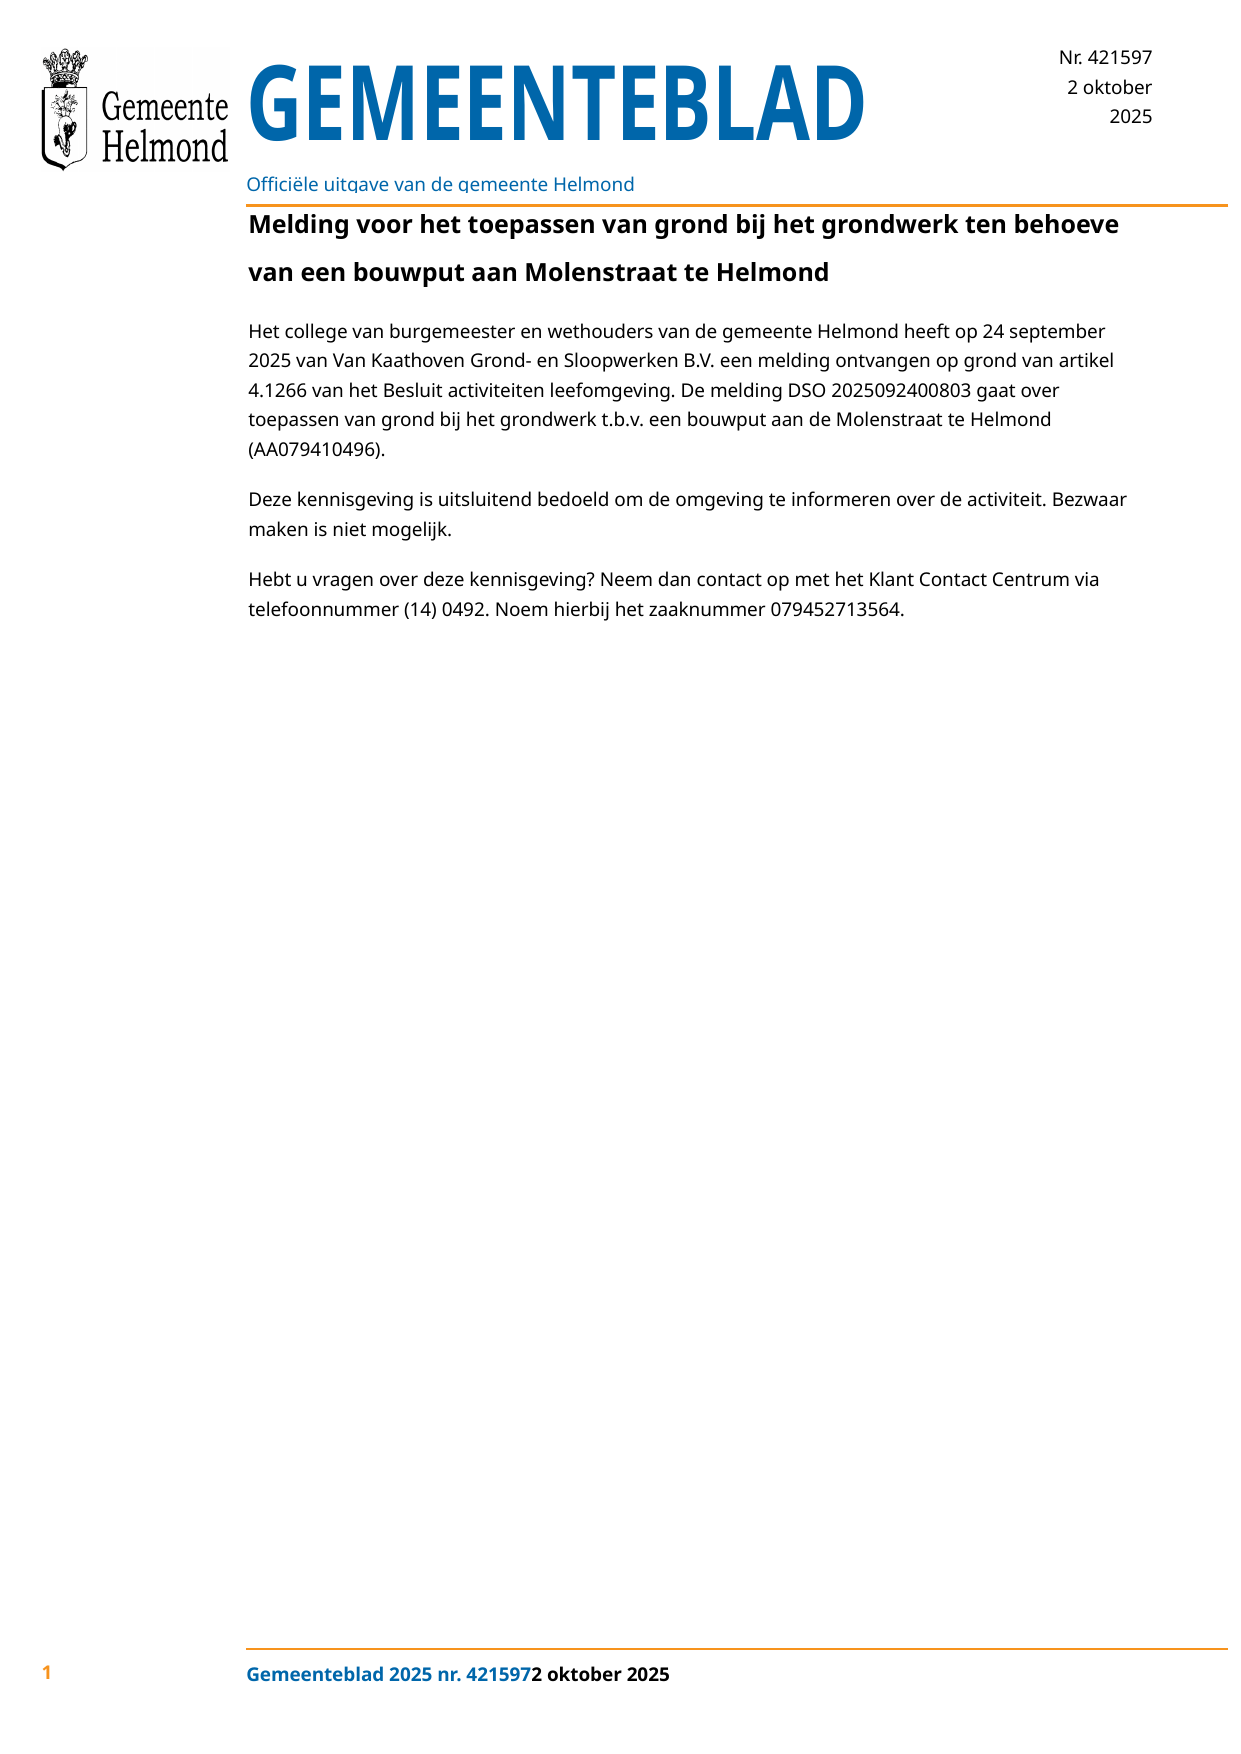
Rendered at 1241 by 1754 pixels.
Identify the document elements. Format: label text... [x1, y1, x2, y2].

text Deze kennisgeving is uitsluitend bedoeld om de omgeving te informeren over de activiteit. Bezwaar maken is niet mogelijk. [248, 487, 1152, 542]
text Melding voor het toepassen van grond bij het grondwerk ten behoeve van een bouwput aan Molenstraat te Helmond [248, 207, 1152, 288]
text Het college van burgemeester en wethouders van de gemeente Helmond heeft op 24 september 2025 van Van Kaathoven Grond- en Sloopwerken B.V. een melding ontvangen op grond van artikel 4.1266 van het Besluit activiteiten leefomgeving. De melding DSO 2025092400803 gaat over toepassen van grond bij het grondwerk t.b.v. een bouwput aan de Molenstraat te Helmond (AA079410496). [248, 318, 1152, 462]
picture [41, 47, 231, 172]
text Hebt u vragen over deze kennisgeving? Neem dan contact op met het Klant Contact Centrum via telefoonnummer (14) 0492. Noem hierbij het zaaknummer 079452713564. [248, 567, 1152, 622]
